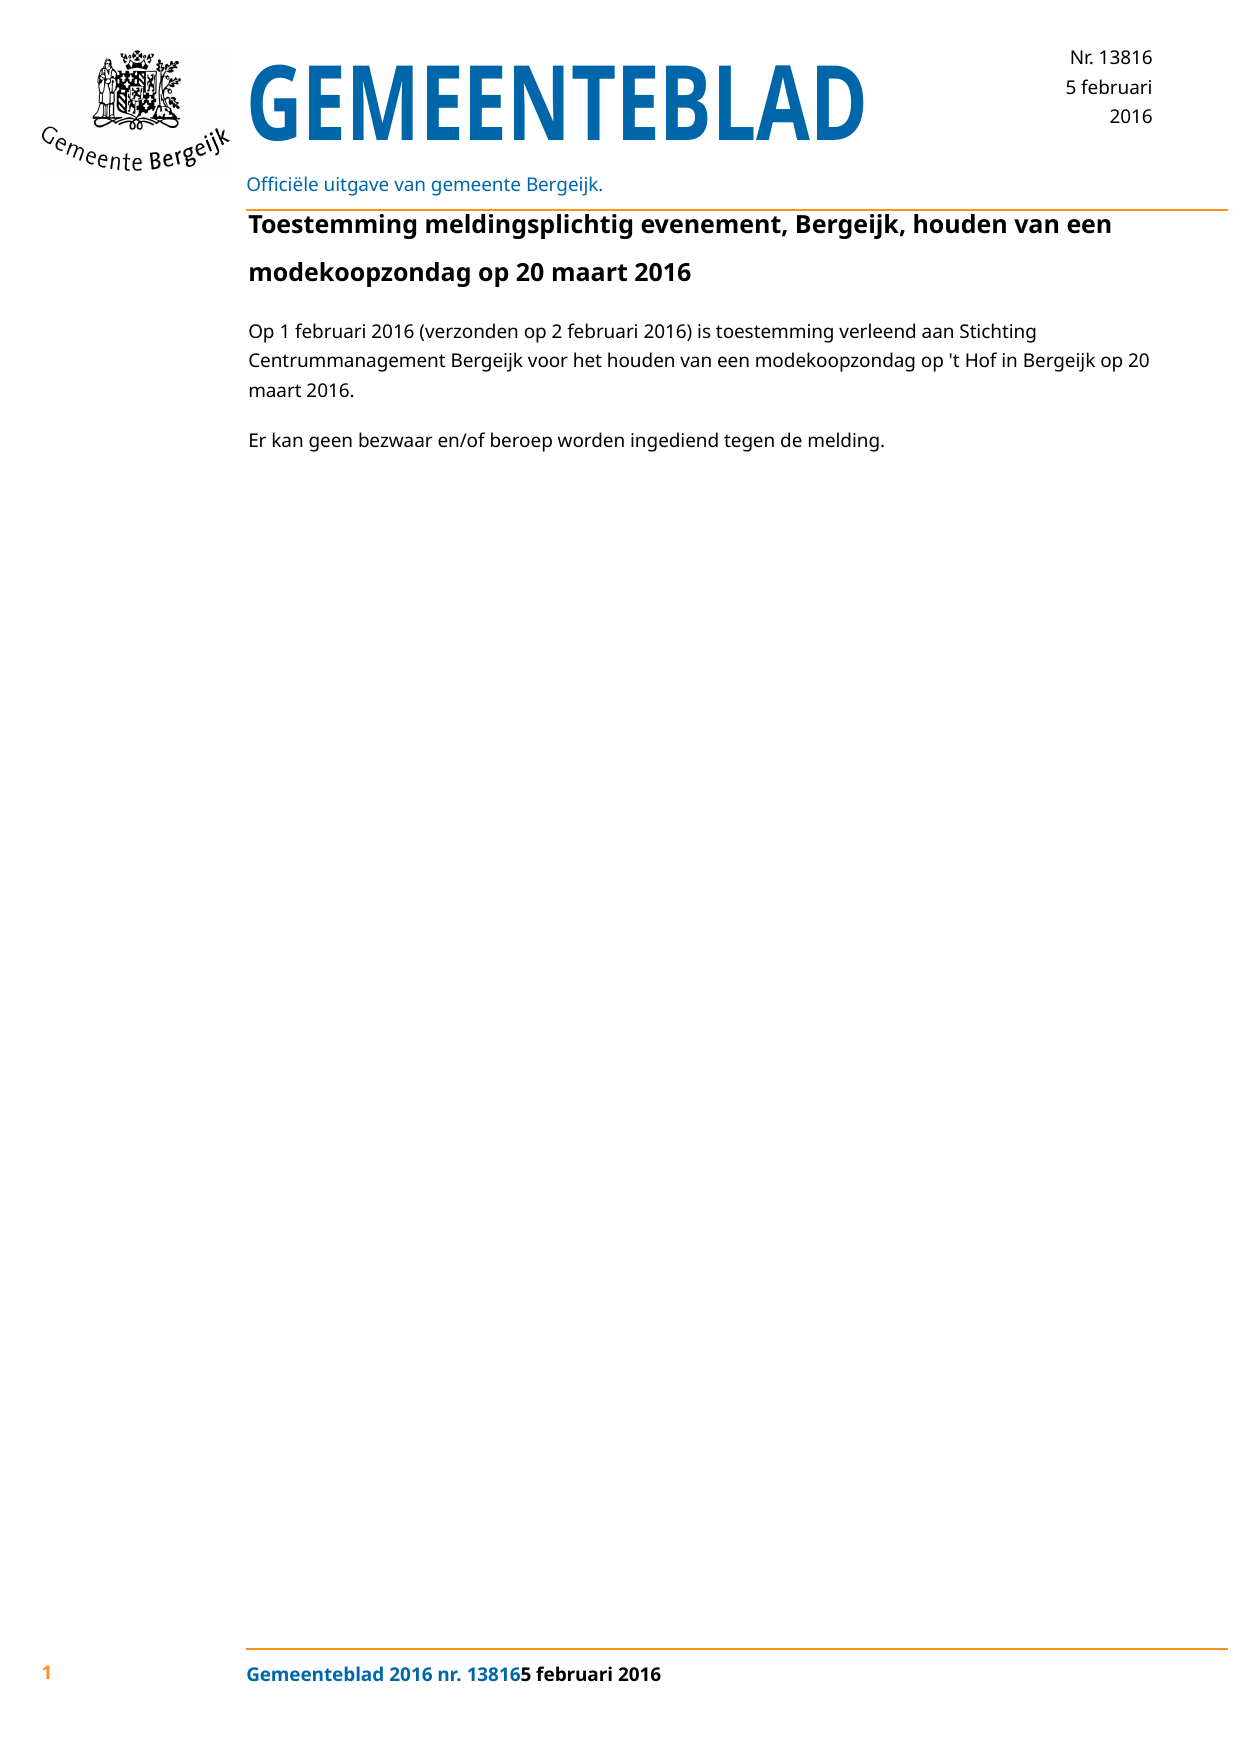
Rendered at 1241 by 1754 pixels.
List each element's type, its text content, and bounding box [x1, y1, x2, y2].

text Toestemming meldingsplichtig evenement, Bergeijk, houden van een modekoopzondag op 20 maart 2016 [248, 211, 1152, 288]
picture [41, 47, 231, 172]
text Er kan geen bezwaar en/of beroep worden ingediend tegen de melding. [248, 427, 1152, 453]
text Op 1 februari 2016 (verzonden op 2 februari 2016) is toestemming verleend aan Stichting Centrummanagement Bergeijk voor het houden van een modekoopzondag op 't Hof in Bergeijk op 20 maart 2016. [248, 318, 1152, 403]
